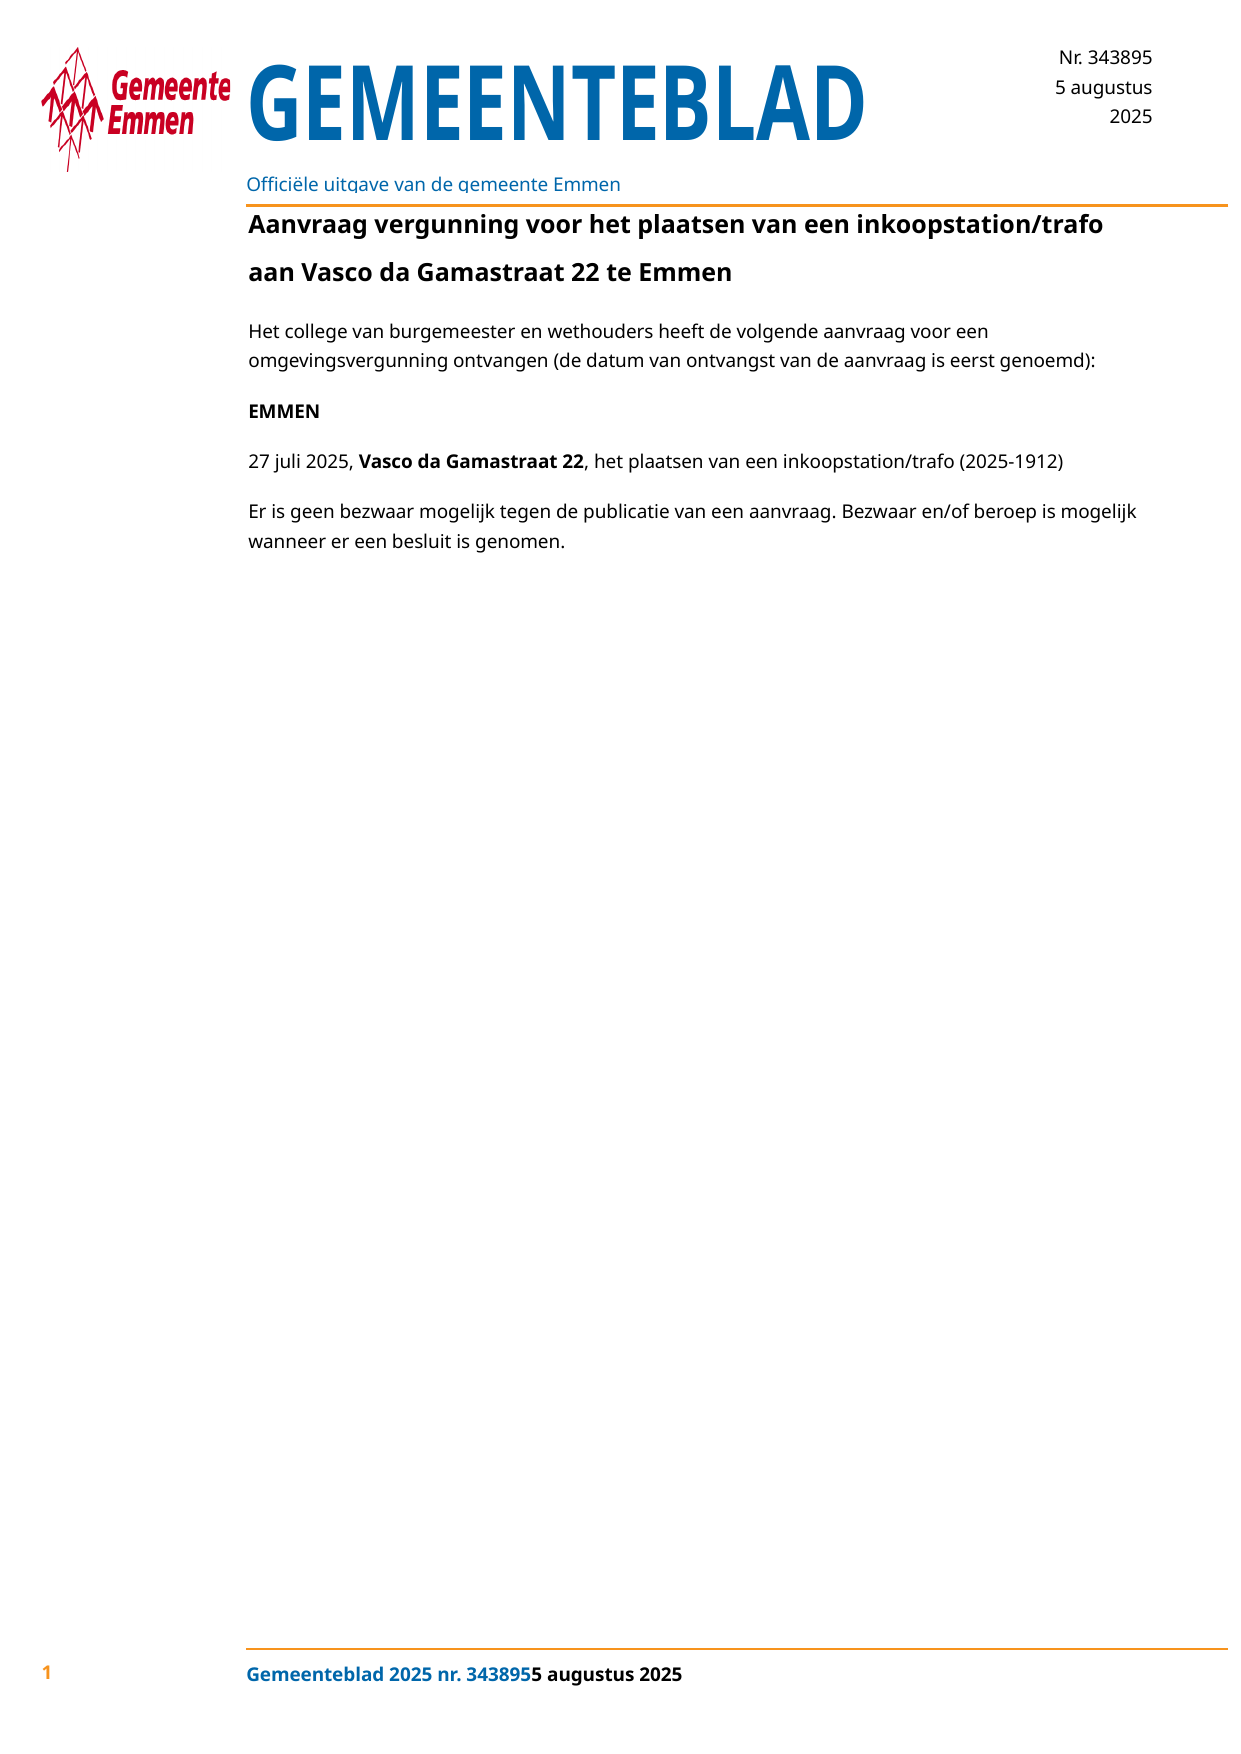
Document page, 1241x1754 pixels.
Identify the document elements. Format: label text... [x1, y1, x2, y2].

text EMMEN [248, 398, 1152, 424]
text Er is geen bezwaar mogelijk tegen de publicatie van een aanvraag. Bezwaar en/of beroep is mogelijk wanneer er een besluit is genomen. [248, 499, 1152, 554]
picture [41, 47, 231, 172]
text Het college van burgemeester en wethouders heeft de volgende aanvraag voor een omgevingsvergunning ontvangen (de datum van ontvangst van de aanvraag is eerst genoemd): [248, 318, 1152, 373]
text 27 juli 2025, Vasco da Gamastraat 22, het plaatsen van een inkoopstation/trafo (2025-1912) [248, 448, 1152, 474]
text Aanvraag vergunning voor het plaatsen van een inkoopstation/trafo aan Vasco da Gamastraat 22 te Emmen [248, 207, 1152, 288]
